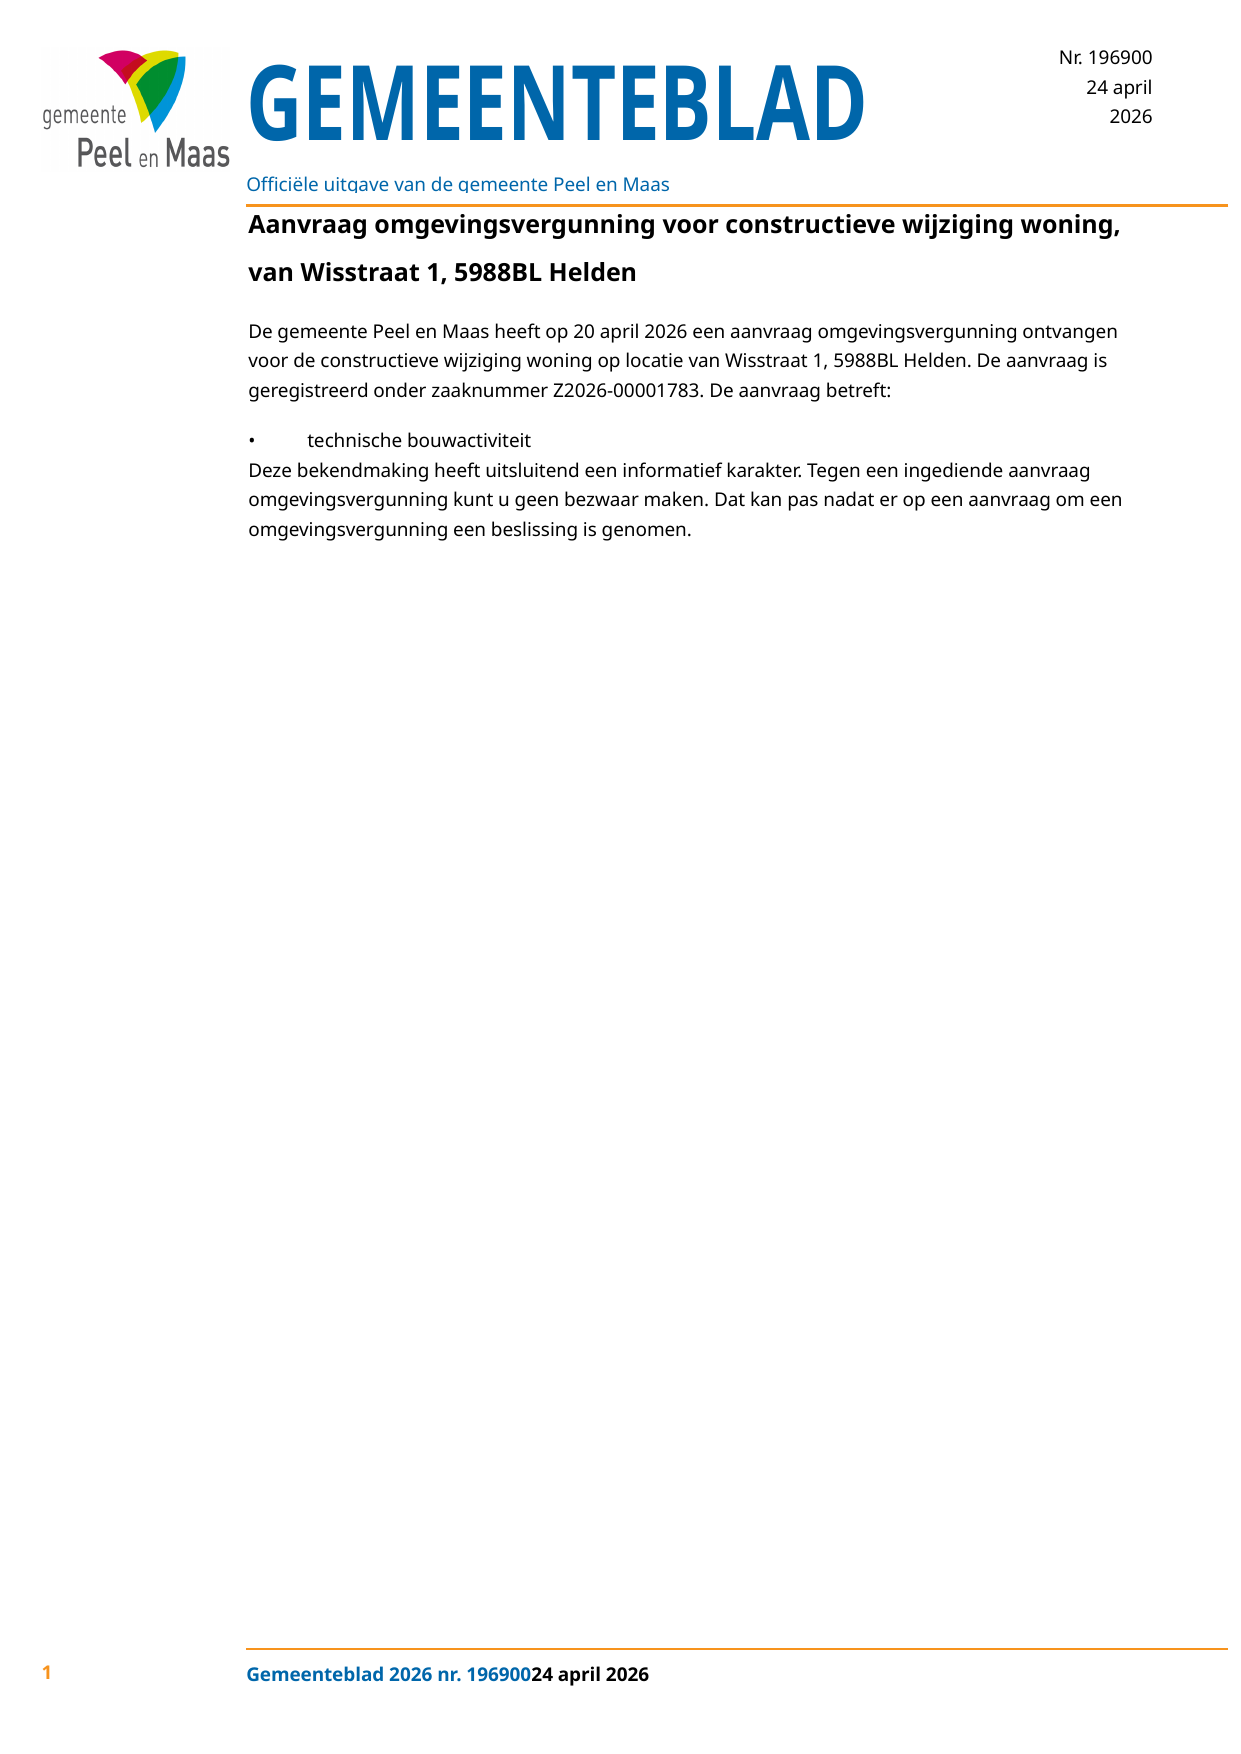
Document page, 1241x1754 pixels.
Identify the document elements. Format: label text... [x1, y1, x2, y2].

text De gemeente Peel en Maas heeft op 20 april 2026 een aanvraag omgevingsvergunning ontvangen voor de constructieve wijziging woning op locatie van Wisstraat 1, 5988BL Helden. De aanvraag is geregistreerd onder zaaknummer Z2026-00001783. De aanvraag betreft: [248, 318, 1152, 403]
picture [41, 47, 231, 172]
list technische bouwactiviteit [248, 427, 1152, 453]
text Aanvraag omgevingsvergunning voor constructieve wijziging woning, van Wisstraat 1, 5988BL Helden [248, 207, 1152, 288]
text Deze bekendmaking heeft uitsluitend een informatief karakter. Tegen een ingediende aanvraag omgevingsvergunning kunt u geen bezwaar maken. Dat kan pas nadat er op een aanvraag om een omgevingsvergunning een beslissing is genomen. [248, 457, 1152, 542]
